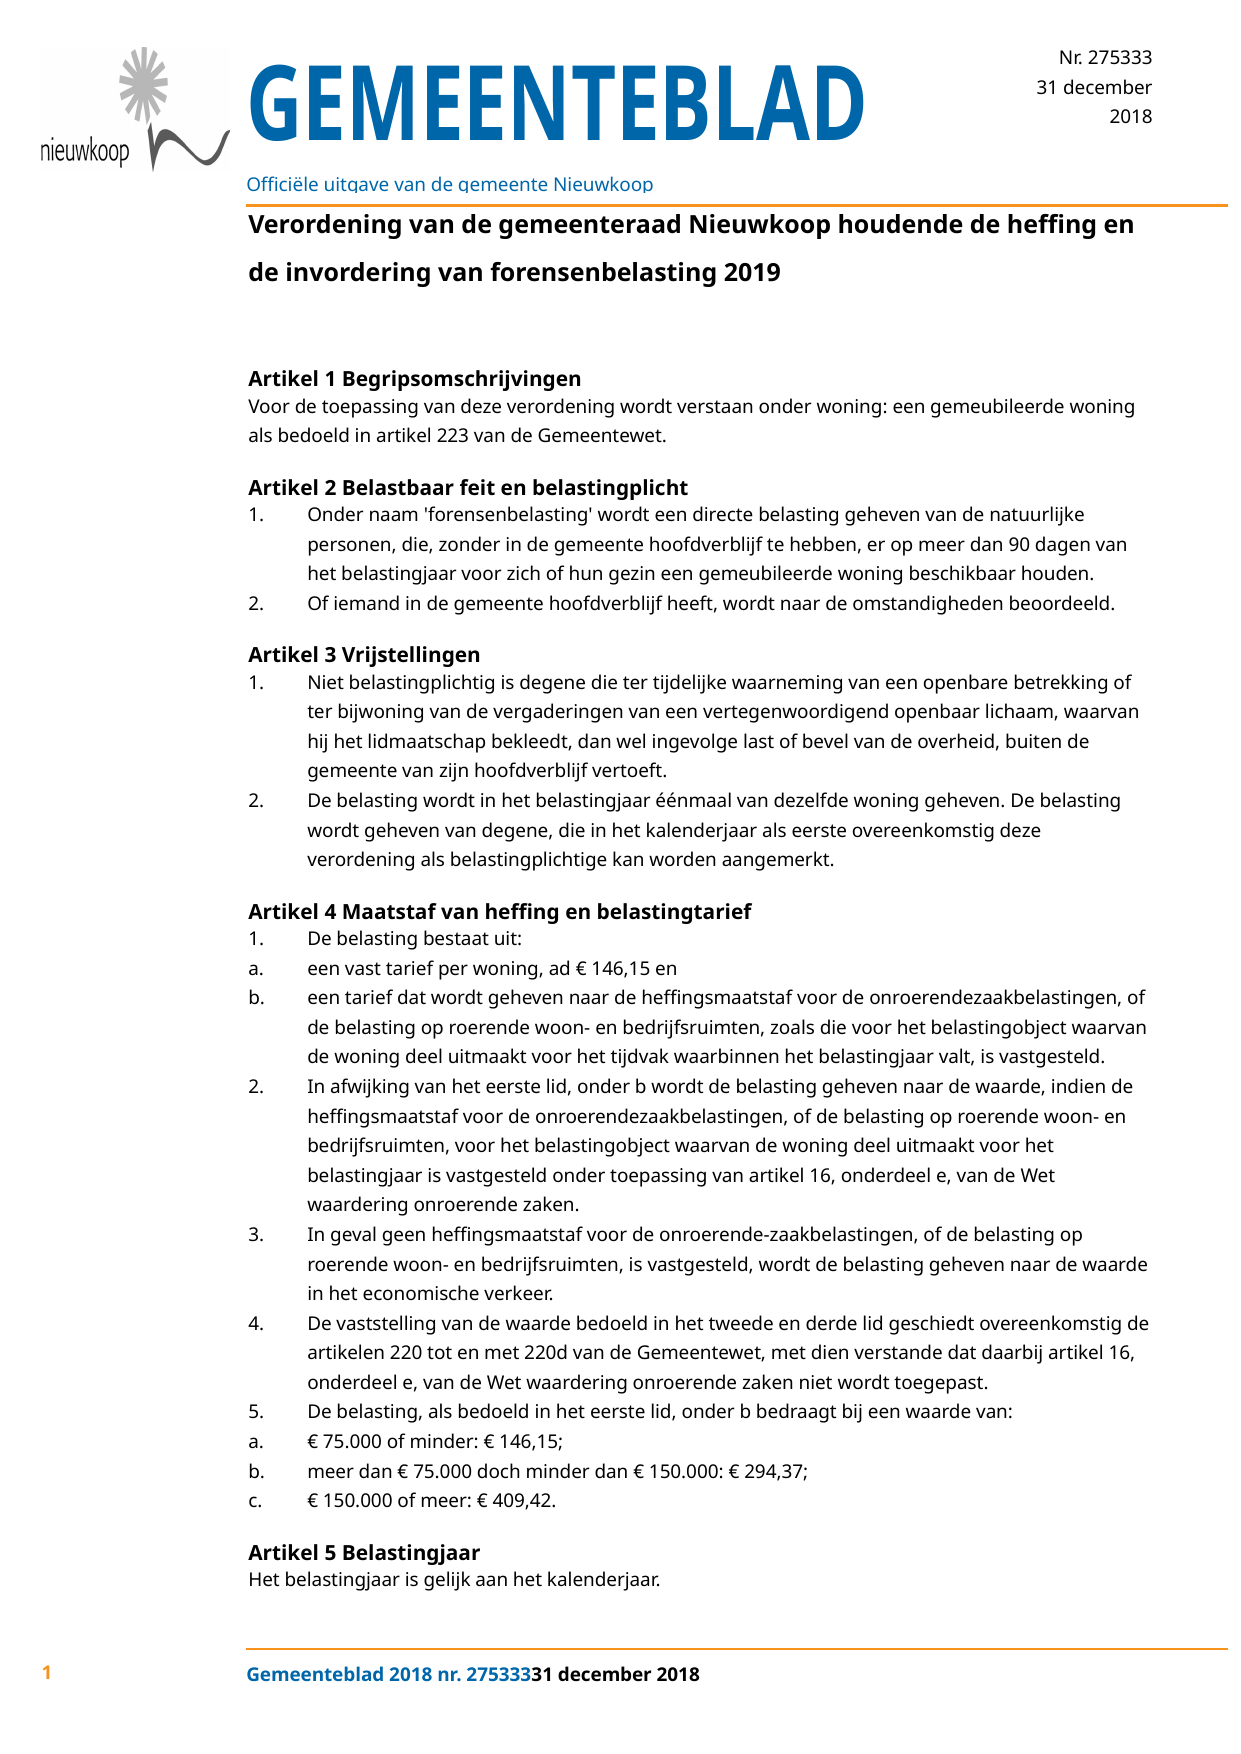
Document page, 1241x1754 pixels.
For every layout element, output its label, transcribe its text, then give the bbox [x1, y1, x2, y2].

text Verordening van de gemeenteraad Nieuwkoop houdende de heffing en de invordering van forensenbelasting 2019 [248, 207, 1152, 288]
list een tarief dat wordt geheven naar de heffingsmaatstaf voor de onroerendezaakbelastingen, of de belasting op roerende woon- en bedrijfsruimten, zoals die voor het belastingobject waarvan de woning deel uitmaakt voor het tijdvak waarbinnen het belastingjaar valt, is vastgesteld. [248, 984, 1152, 1069]
list Onder naam 'forensenbelasting' wordt een directe belasting geheven van de natuurlijke personen, die, zonder in de gemeente hoofdverblijf te hebben, er op meer dan 90 dagen van het belastingjaar voor zich of hun gezin een gemeubileerde woning beschikbaar houden. [248, 501, 1152, 586]
list een vast tarief per woning, ad € 146,15 en [248, 955, 1152, 981]
picture [41, 47, 231, 172]
text Artikel 2 Belastbaar feit en belastingplicht [248, 473, 1152, 501]
list De belasting wordt in het belastingjaar éénmaal van dezelfde woning geheven. De belasting wordt geheven van degene, die in het kalenderjaar als eerste overeenkomstig deze verordening als belastingplichtige kan worden aangemerkt. [248, 787, 1152, 872]
text Artikel 1 Begripsomschrijvingen [248, 364, 1152, 393]
list meer dan € 75.000 doch minder dan € 150.000: € 294,37; [248, 1458, 1152, 1483]
list In geval geen heffingsmaatstaf voor de onroerende-zaakbelastingen, of de belasting op roerende woon- en bedrijfsruimten, is vastgesteld, wordt de belasting geheven naar de waarde in het economische verkeer. [248, 1221, 1152, 1306]
text Artikel 4 Maatstaf van heffing en belastingtarief [248, 897, 1152, 925]
list De belasting bestaat uit: [248, 925, 1152, 951]
list De belasting, als bedoeld in het eerste lid, onder b bedraagt bij een waarde van: [248, 1399, 1152, 1424]
list € 75.000 of minder: € 146,15; [248, 1428, 1152, 1454]
list De vaststelling van de waarde bedoeld in het tweede en derde lid geschiedt overeenkomstig de artikelen 220 tot en met 220d van de Gemeentewet, met dien verstande dat daarbij artikel 16, onderdeel e, van de Wet waardering onroerende zaken niet wordt toegepast. [248, 1310, 1152, 1395]
list € 150.000 of meer: € 409,42. [248, 1487, 1152, 1513]
list Niet belastingplichtig is degene die ter tijdelijke waarneming van een openbare betrekking of ter bijwoning van de vergaderingen van een vertegenwoordigend openbaar lichaam, waarvan hij het lidmaatschap bekleedt, dan wel ingevolge last of bevel van de overheid, buiten de gemeente van zijn hoofdverblijf vertoeft. [248, 669, 1152, 783]
list In afwijking van het eerste lid, onder b wordt de belasting geheven naar de waarde, indien de heffingsmaatstaf voor de onroerendezaakbelastingen, of de belasting op roerende woon- en bedrijfsruimten, voor het belastingobject waarvan de woning deel uitmaakt voor het belastingjaar is vastgesteld onder toepassing van artikel 16, onderdeel e, van de Wet waardering onroerende zaken. [248, 1073, 1152, 1217]
text Voor de toepassing van deze verordening wordt verstaan onder woning: een gemeubileerde woning als bedoeld in artikel 223 van de Gemeentewet. [248, 393, 1152, 448]
text Artikel 3 Vrijstellingen [248, 641, 1152, 669]
list Of iemand in de gemeente hoofdverblijf heeft, wordt naar de omstandigheden beoordeeld. [248, 590, 1152, 616]
text Het belastingjaar is gelijk aan het kalenderjaar. [248, 1566, 1152, 1592]
text Artikel 5 Belastingjaar [248, 1538, 1152, 1566]
